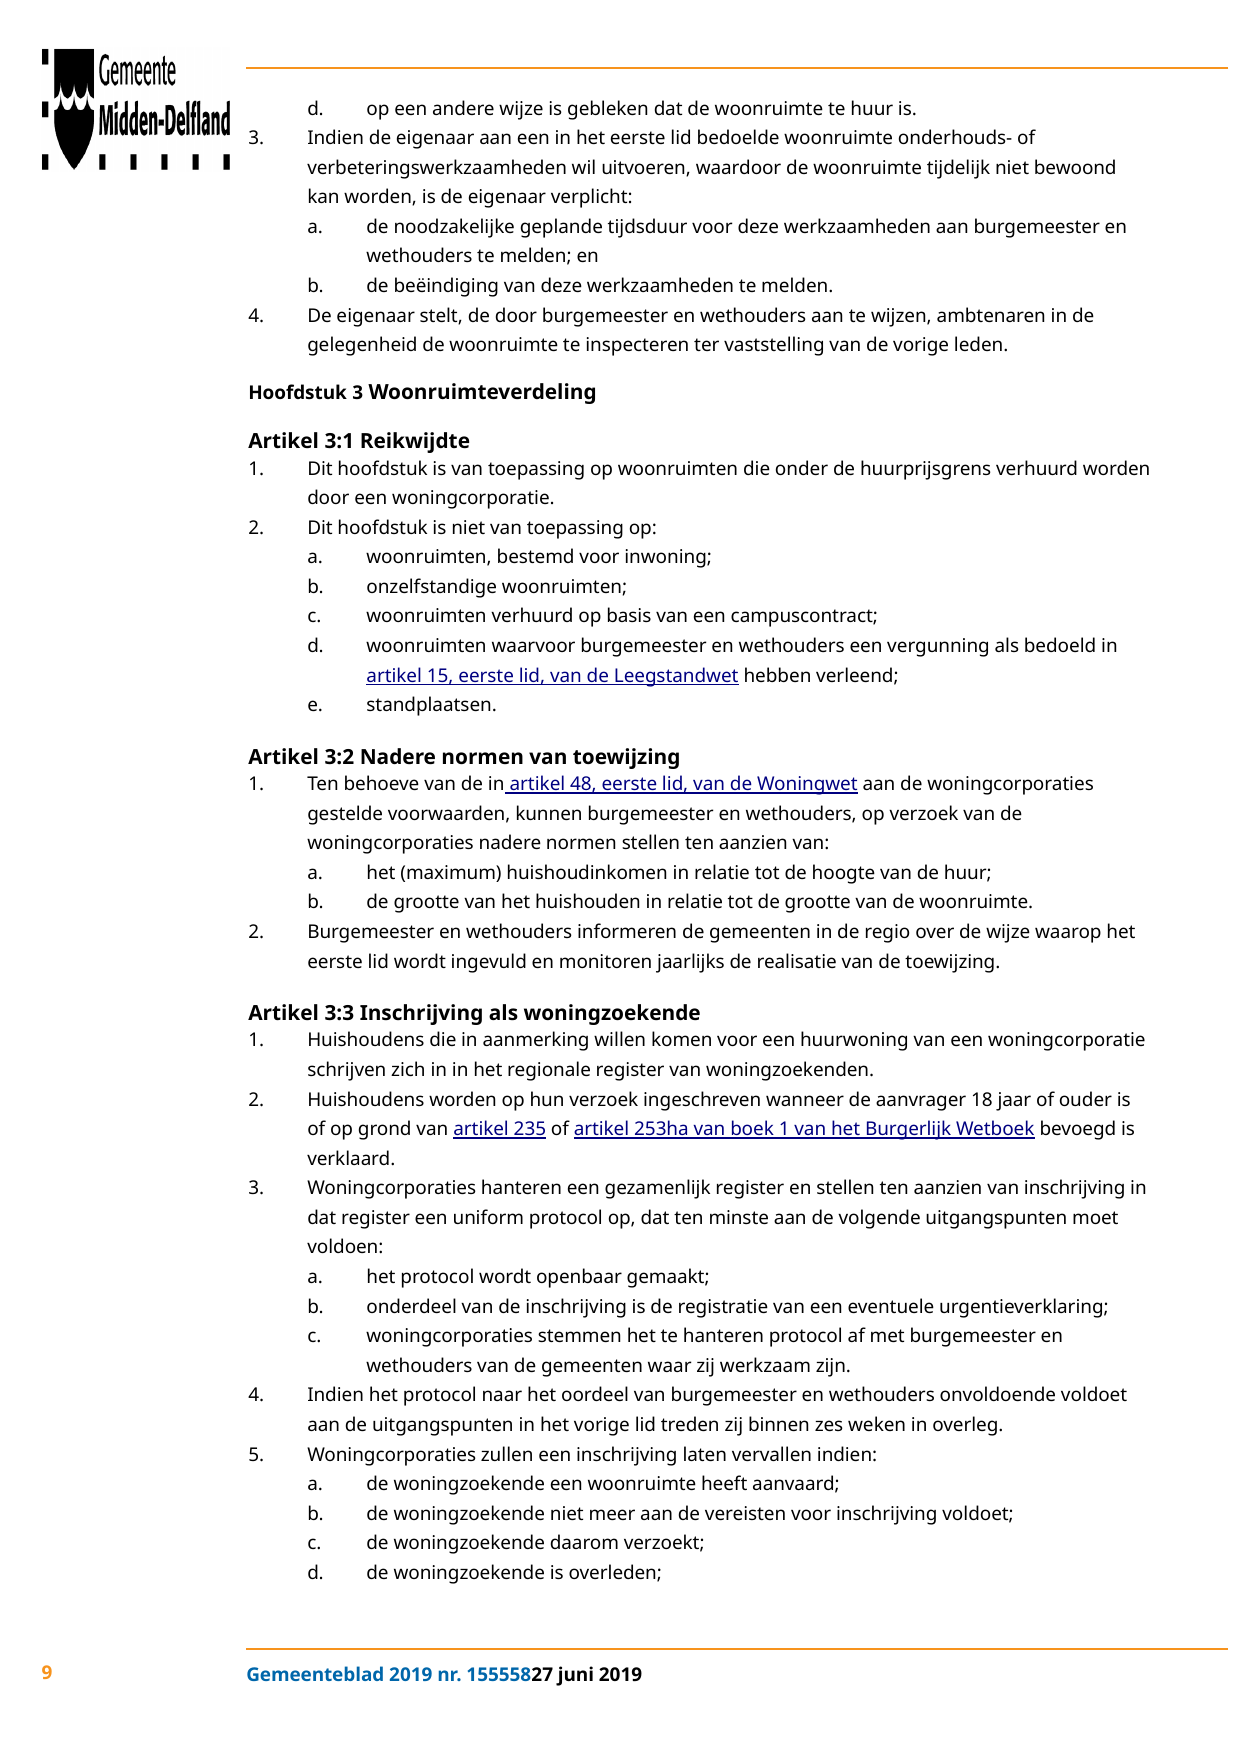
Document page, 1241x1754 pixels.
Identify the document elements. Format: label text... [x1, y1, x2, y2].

list de noodzakelijke geplande tijdsduur voor deze werkzaamheden aan burgemeester en wethouders te melden; en [307, 213, 1152, 268]
text Hoofdstuk 3 Woonruimteverdeling [248, 377, 1152, 406]
list onzelfstandige woonruimten; [307, 573, 1152, 599]
list Huishoudens worden op hun verzoek ingeschreven wanneer de aanvrager 18 jaar of ouder is of op grond van artikel 235 of artikel 253ha van boek 1 van het Burgerlijk Wetboek bevoegd is verklaard. [248, 1086, 1152, 1171]
text Artikel 3:3 Inschrijving als woningzoekende [248, 998, 1152, 1027]
list het protocol wordt openbaar gemaakt; [307, 1263, 1152, 1289]
list het (maximum) huishoudinkomen in relatie tot de hoogte van de huur; [307, 859, 1152, 885]
list Huishoudens die in aanmerking willen komen voor een huurwoning van een woningcorporatie schrijven zich in in het regionale register van woningzoekenden. [248, 1027, 1152, 1082]
list op een andere wijze is gebleken dat de woonruimte te huur is. [307, 95, 1152, 121]
list de grootte van het huishouden in relatie tot de grootte van de woonruimte. [307, 889, 1152, 914]
list Dit hoofdstuk is van toepassing op woonruimten die onder de huurprijsgrens verhuurd worden door een woningcorporatie. [248, 455, 1152, 510]
list de woningzoekende niet meer aan de vereisten voor inschrijving voldoet; [307, 1500, 1152, 1526]
picture [41, 47, 231, 172]
list De eigenaar stelt, de door burgemeester en wethouders aan te wijzen, ambtenaren in de gelegenheid de woonruimte te inspecteren ter vaststelling van de vorige leden. [248, 302, 1152, 357]
list Woningcorporaties hanteren een gezamenlijk register en stellen ten aanzien van inschrijving in dat register een uniform protocol op, dat ten minste aan de volgende uitgangspunten moet voldoen: [248, 1174, 1152, 1259]
list Burgemeester en wethouders informeren de gemeenten in de regio over de wijze waarop het eerste lid wordt ingevuld en monitoren jaarlijks de realisatie van de toewijzing. [248, 918, 1152, 973]
text Artikel 3:1 Reikwijdte [248, 426, 1152, 455]
list Dit hoofdstuk is niet van toepassing op: [248, 514, 1152, 540]
text Artikel 3:2 Nadere normen van toewijzing [248, 742, 1152, 770]
list Woningcorporaties zullen een inschrijving laten vervallen indien: [248, 1441, 1152, 1467]
list woningcorporaties stemmen het te hanteren protocol af met burgemeester en wethouders van de gemeenten waar zij werkzaam zijn. [307, 1322, 1152, 1378]
list Ten behoeve van de in artikel 48, eerste lid, van de Woningwet aan de woningcorporaties gestelde voorwaarden, kunnen burgemeester en wethouders, op verzoek van de woningcorporaties nadere normen stellen ten aanzien van: [248, 770, 1152, 855]
list standplaatsen. [307, 691, 1152, 717]
list Indien de eigenaar aan een in het eerste lid bedoelde woonruimte onderhouds- of verbeteringswerkzaamheden wil uitvoeren, waardoor de woonruimte tijdelijk niet bewoond kan worden, is de eigenaar verplicht: [248, 124, 1152, 209]
list de woningzoekende daarom verzoekt; [307, 1529, 1152, 1555]
list woonruimten, bestemd voor inwoning; [307, 543, 1152, 569]
list de woningzoekende is overleden; [307, 1559, 1152, 1585]
list de woningzoekende een woonruimte heeft aanvaard; [307, 1470, 1152, 1496]
list onderdeel van de inschrijving is de registratie van een eventuele urgentieverklaring; [307, 1293, 1152, 1319]
list de beëindiging van deze werkzaamheden te melden. [307, 272, 1152, 298]
list woonruimten waarvoor burgemeester en wethouders een vergunning als bedoeld in artikel 15, eerste lid, van de Leegstandwet hebben verleend; [307, 632, 1152, 688]
list Indien het protocol naar het oordeel van burgemeester en wethouders onvoldoende voldoet aan de uitgangspunten in het vorige lid treden zij binnen zes weken in overleg. [248, 1382, 1152, 1437]
list woonruimten verhuurd op basis van een campuscontract; [307, 603, 1152, 628]
